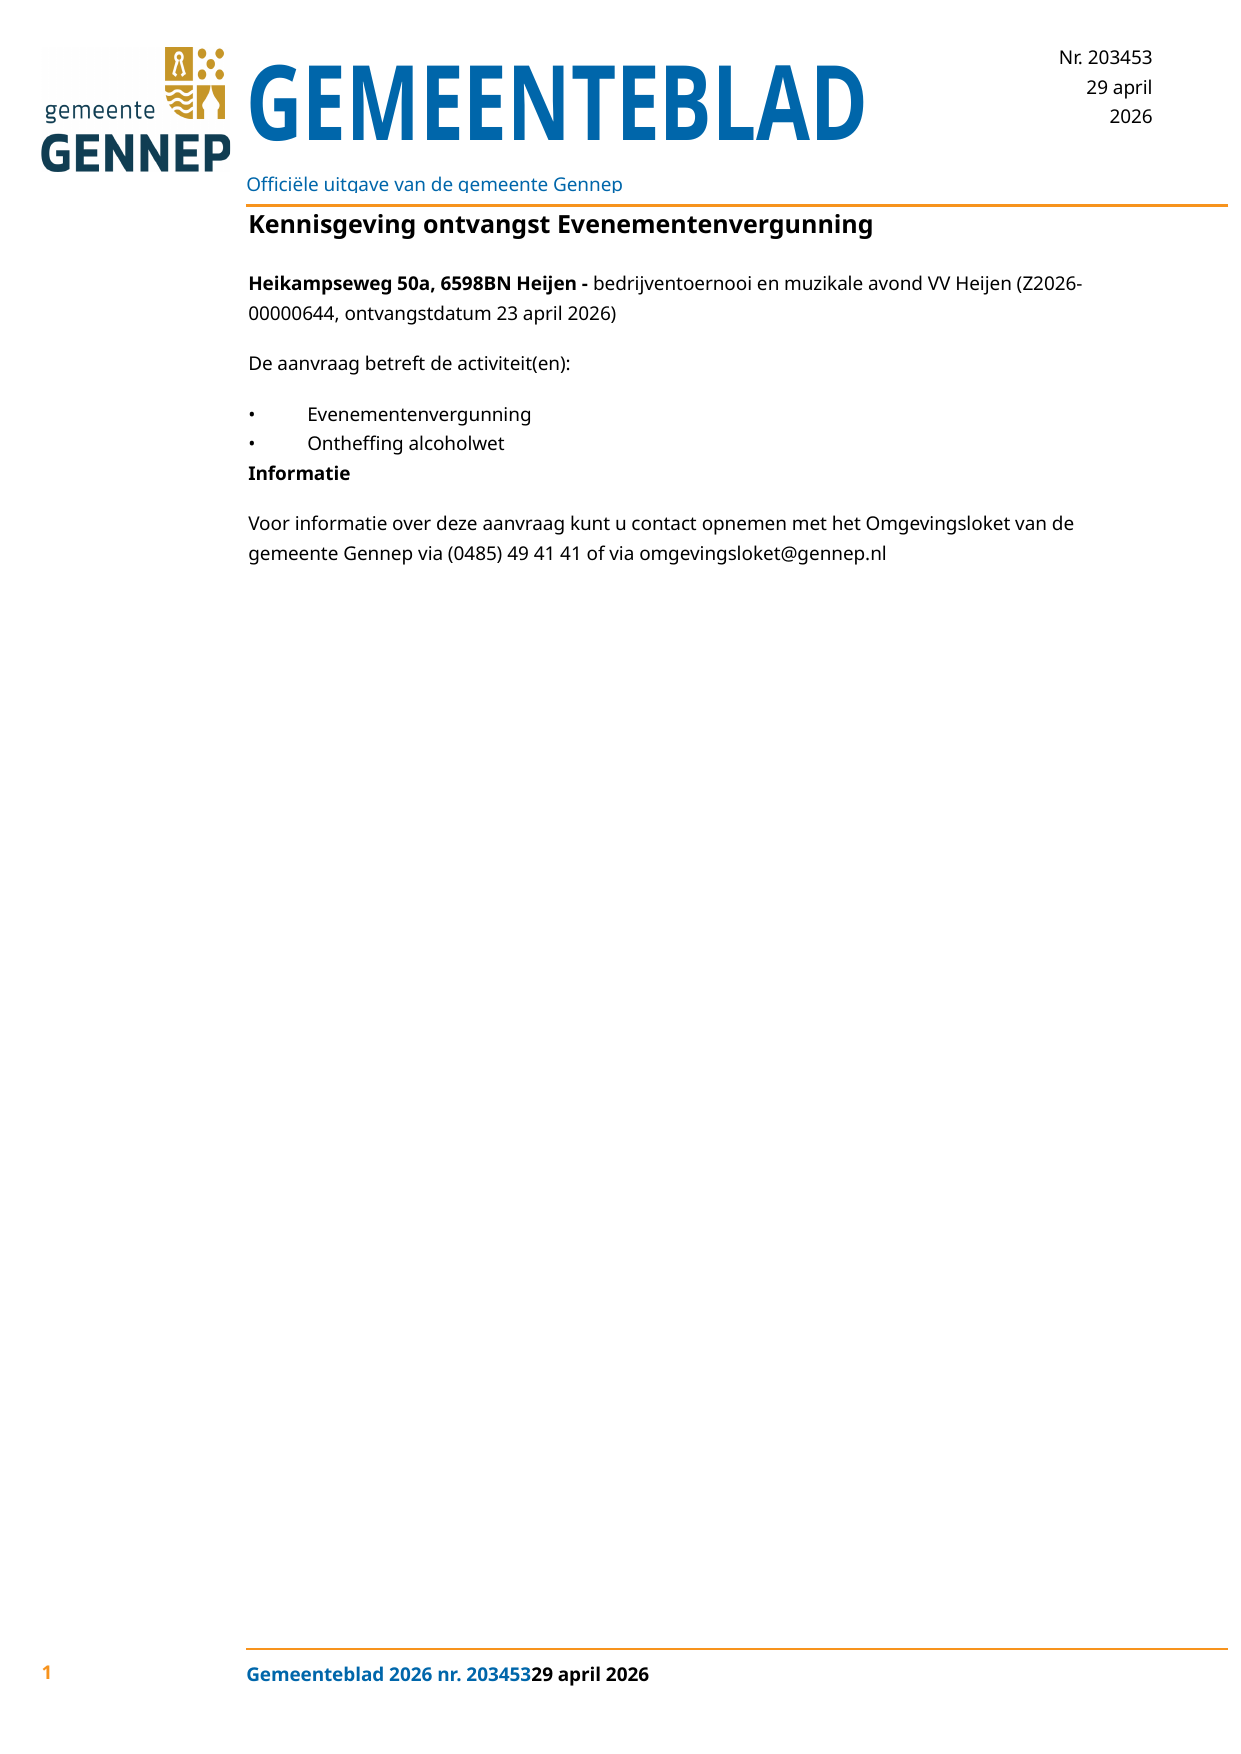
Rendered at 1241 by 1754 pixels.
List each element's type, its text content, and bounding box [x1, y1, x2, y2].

text De aanvraag betreft de activiteit(en): [248, 350, 1152, 376]
list Evenementenvergunning [248, 401, 1152, 426]
text Voor informatie over deze aanvraag kunt u contact opnemen met het Omgevingsloket van de gemeente Gennep via (0485) 49 41 41 of via omgevingsloket@gennep.nl [248, 510, 1152, 566]
text Kennisgeving ontvangst Evenementenvergunning [248, 207, 1152, 241]
text Informatie [248, 460, 1152, 486]
picture [41, 47, 231, 172]
list Ontheffing alcoholwet [248, 430, 1152, 456]
text Heikampseweg 50a, 6598BN Heijen - bedrijventoernooi en muzikale avond VV Heijen (Z2026-00000644, ontvangstdatum 23 april 2026) [248, 270, 1152, 326]
